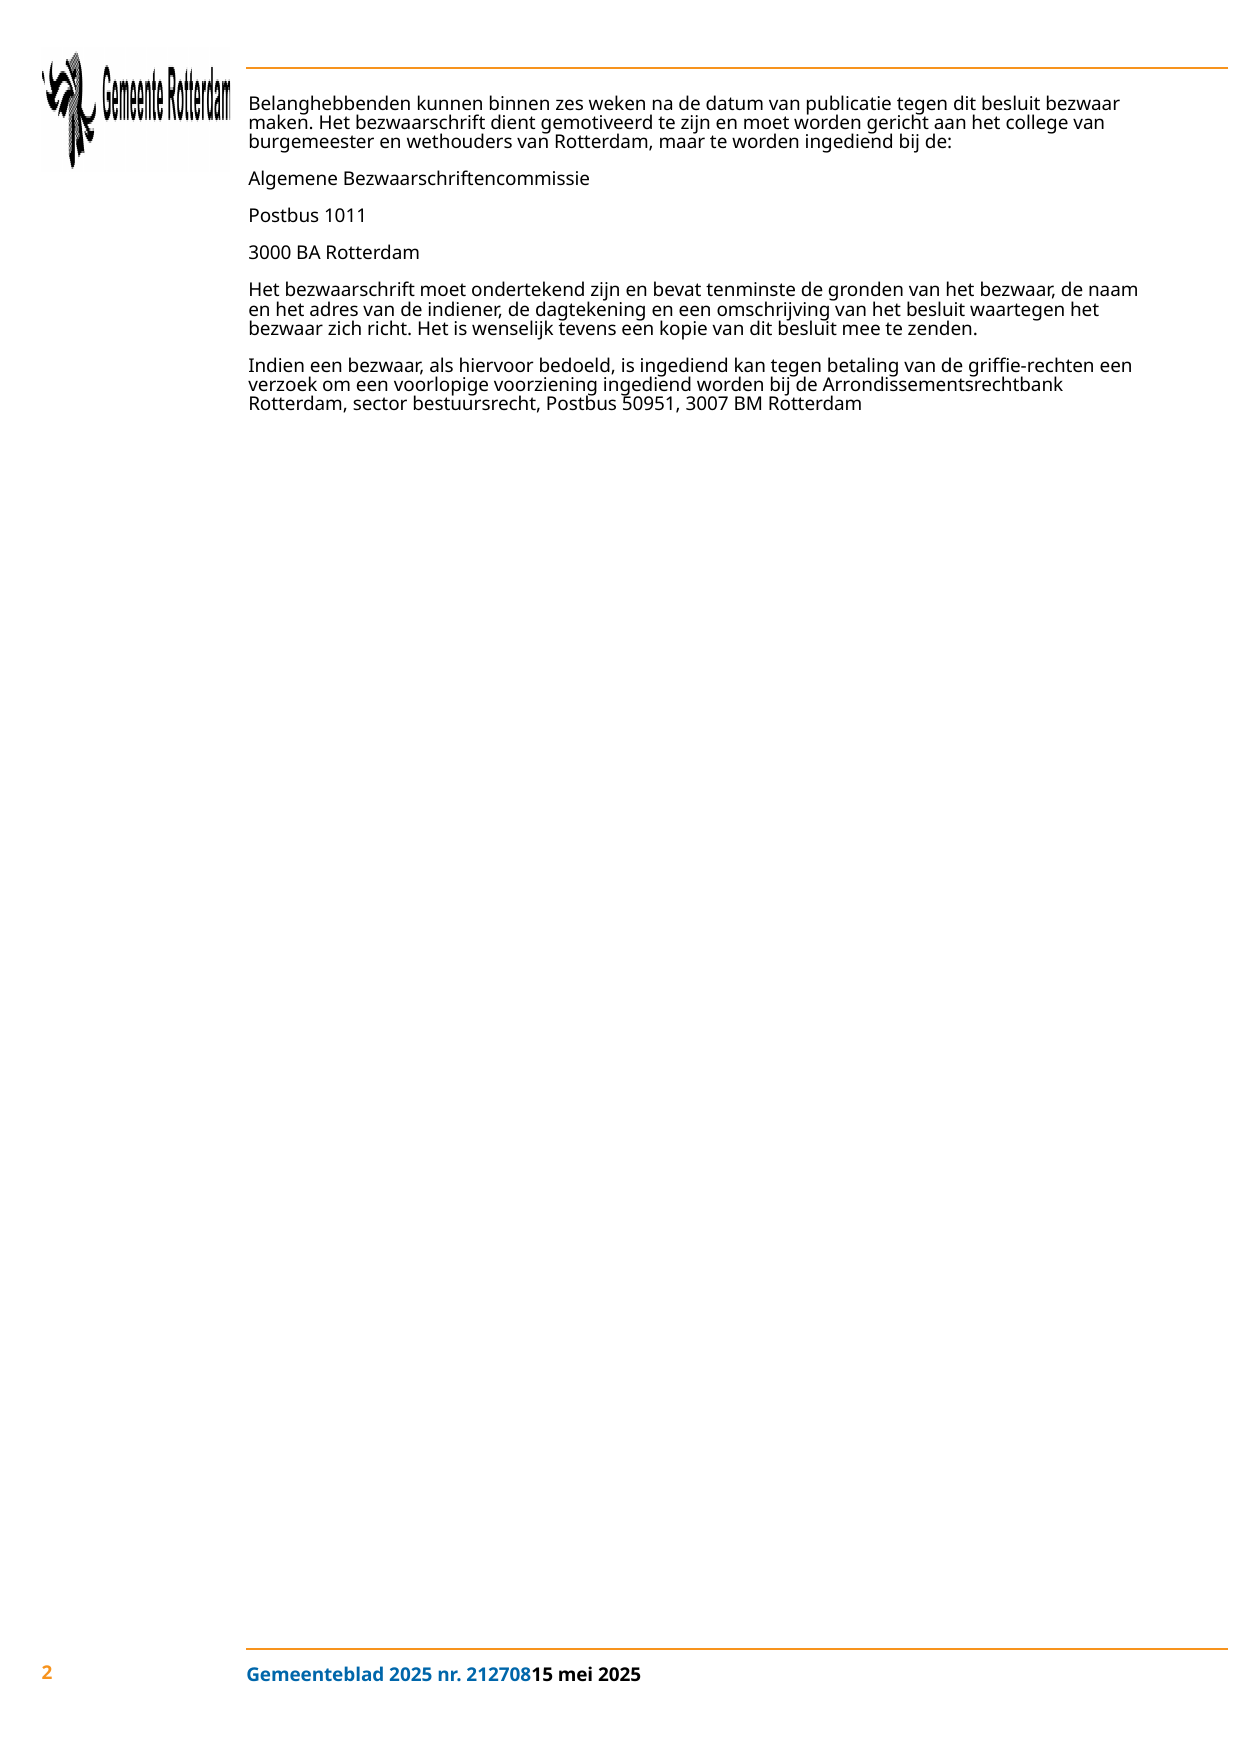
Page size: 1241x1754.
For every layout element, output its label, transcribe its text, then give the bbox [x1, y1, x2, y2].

text Algemene Bezwaarschriftencommissie [248, 170, 1152, 189]
text Belanghebbenden kunnen binnen zes weken na de datum van publicatie tegen dit besluit bezwaar maken. Het bezwaarschrift dient gemotiveerd te zijn en moet worden gericht aan het college van burgemeester en wethouders van Rotterdam, maar te worden ingediend bij de: [248, 95, 1152, 153]
text Postbus 1011 [248, 207, 1152, 227]
text 3000 BA Rotterdam [248, 244, 1152, 263]
text Het bezwaarschrift moet ondertekend zijn en bevat tenminste de gronden van het bezwaar, de naam en het adres van de indiener, de dagtekening en een omschrijving van het besluit waartegen het bezwaar zich richt. Het is wenselijk tevens een kopie van dit besluit mee te zenden. [248, 281, 1152, 339]
text Indien een bezwaar, als hiervoor bedoeld, is ingediend kan tegen betaling van de griffie-rechten een verzoek om een voorlopige voorziening ingediend worden bij de Arrondissementsrechtbank Rotterdam, sector bestuursrecht, Postbus 50951, 3007 BM Rotterdam [248, 357, 1152, 414]
picture [41, 47, 231, 172]
